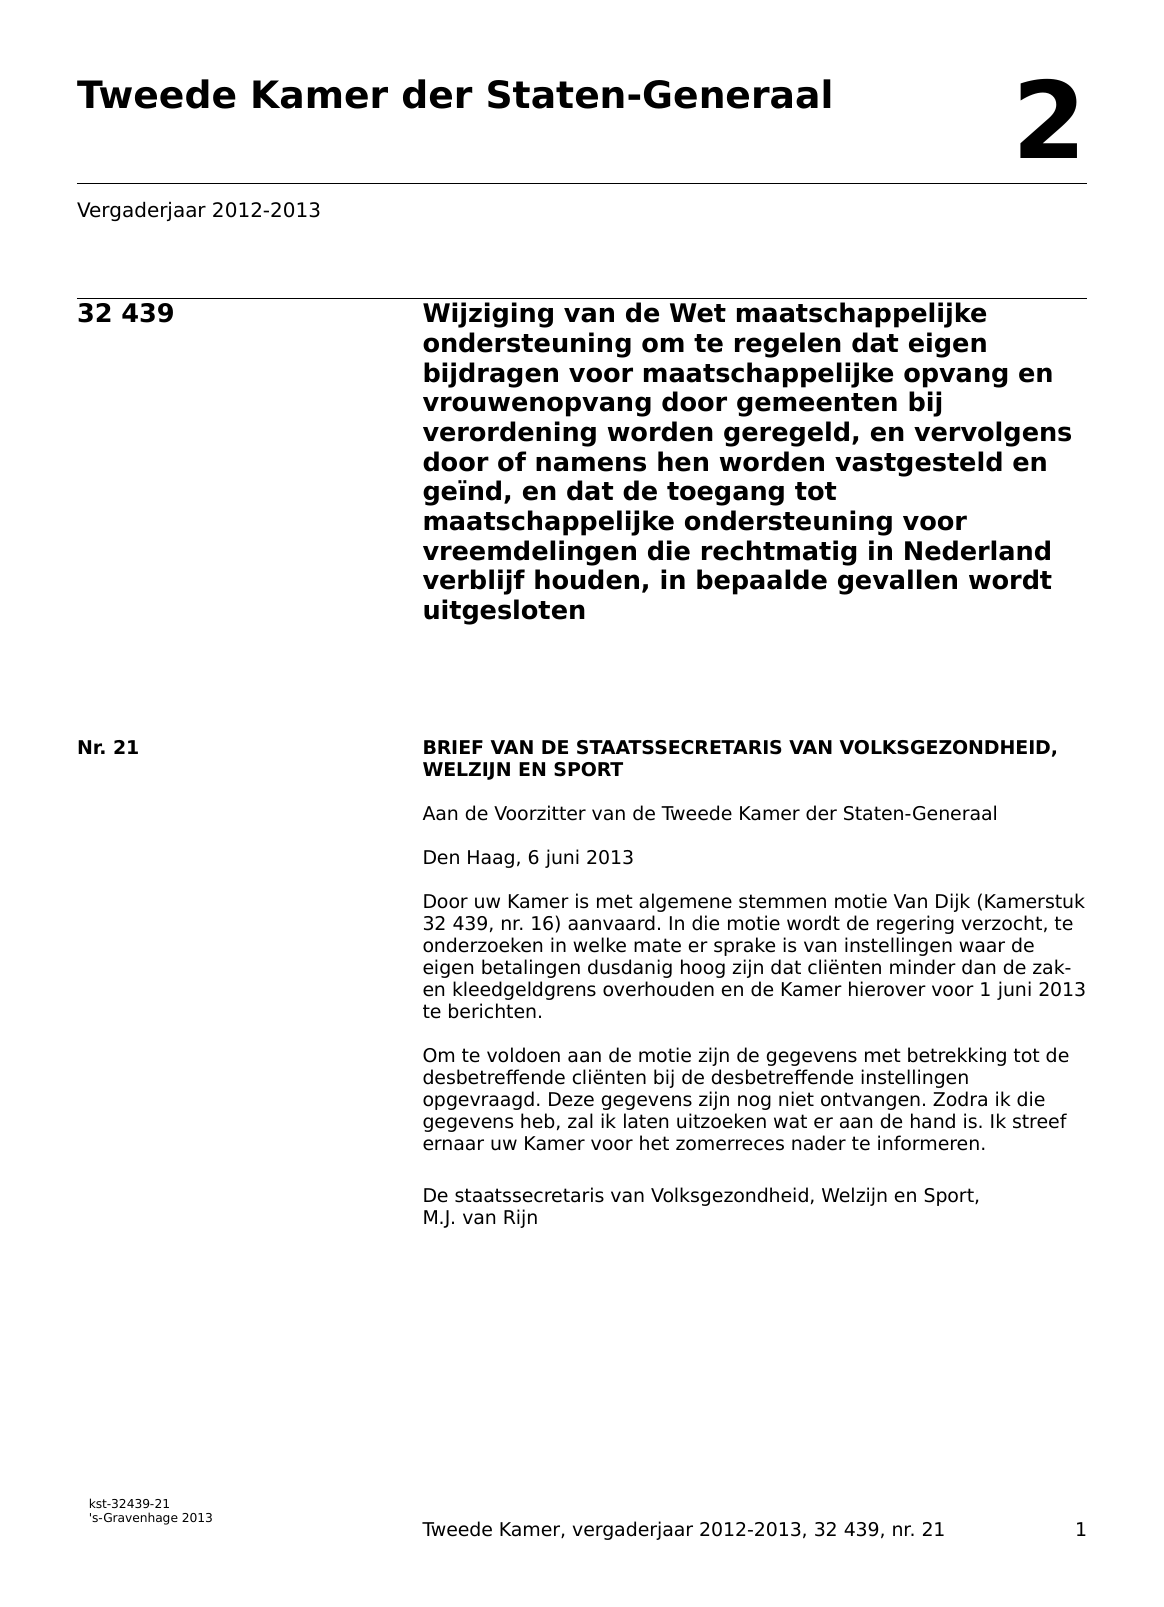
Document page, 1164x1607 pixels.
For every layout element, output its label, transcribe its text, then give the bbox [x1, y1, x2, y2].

text kst-32439-21 [88, 1497, 323, 1511]
subtitle 32 439 Wijziging van de Wet maatschappelijke ondersteuning om te regelen dat eigen bijdragen voor maatschappelijke opvang en vrouwenopvang door gemeenten bij verordening worden geregeld, en vervolgens door of namens hen worden vastgesteld en geïnd, en dat de toegang tot maatschappelijke ondersteuning voor vreemdelingen die rechtmatig in Nederland verblijf houden, in bepaalde gevallen wordt uitgesloten [77, 299, 1087, 626]
text Aan de Voorzitter van de Tweede Kamer der Staten-Generaal [422, 803, 1087, 825]
text Den Haag, 6 juni 2013 [422, 847, 1087, 869]
text Om te voldoen aan de motie zijn de gegevens met betrekking tot de desbetreffende cliënten bij de desbetreffende instellingen opgevraagd. Deze gegevens zijn nog niet ontvangen. Zodra ik die gegevens heb, zal ik laten uitzoeken wat er aan de hand is. Ik streef ernaar uw Kamer voor het zomerreces nader te informeren. [422, 1045, 1087, 1155]
text 's-Gravenhage 2013 [88, 1511, 323, 1525]
subtitle Nr. 21 BRIEF VAN DE STAATSSECRETARIS VAN VOLKSGEZONDHEID, WELZIJN EN SPORT [77, 737, 1087, 781]
text Door uw Kamer is met algemene stemmen motie Van Dijk (Kamerstuk 32 439, nr. 16) aanvaard. In die motie wordt de regering verzocht, te onderzoeken in welke mate er sprake is van instellingen waar de eigen betalingen dusdanig hoog zijn dat cliënten minder dan de zak- en kleedgeldgrens overhouden en de Kamer hierover voor 1 juni 2013 te berichten. [422, 891, 1087, 1023]
table_header Tweede Kamer der Staten-Generaal [77, 59, 886, 183]
table_cell Vergaderjaar 2012-2013 [77, 184, 1087, 298]
text De staatssecretaris van Volksgezondheid, Welzijn en Sport, M.J. van Rijn [422, 1185, 1087, 1229]
table_header 2 [886, 59, 1087, 183]
